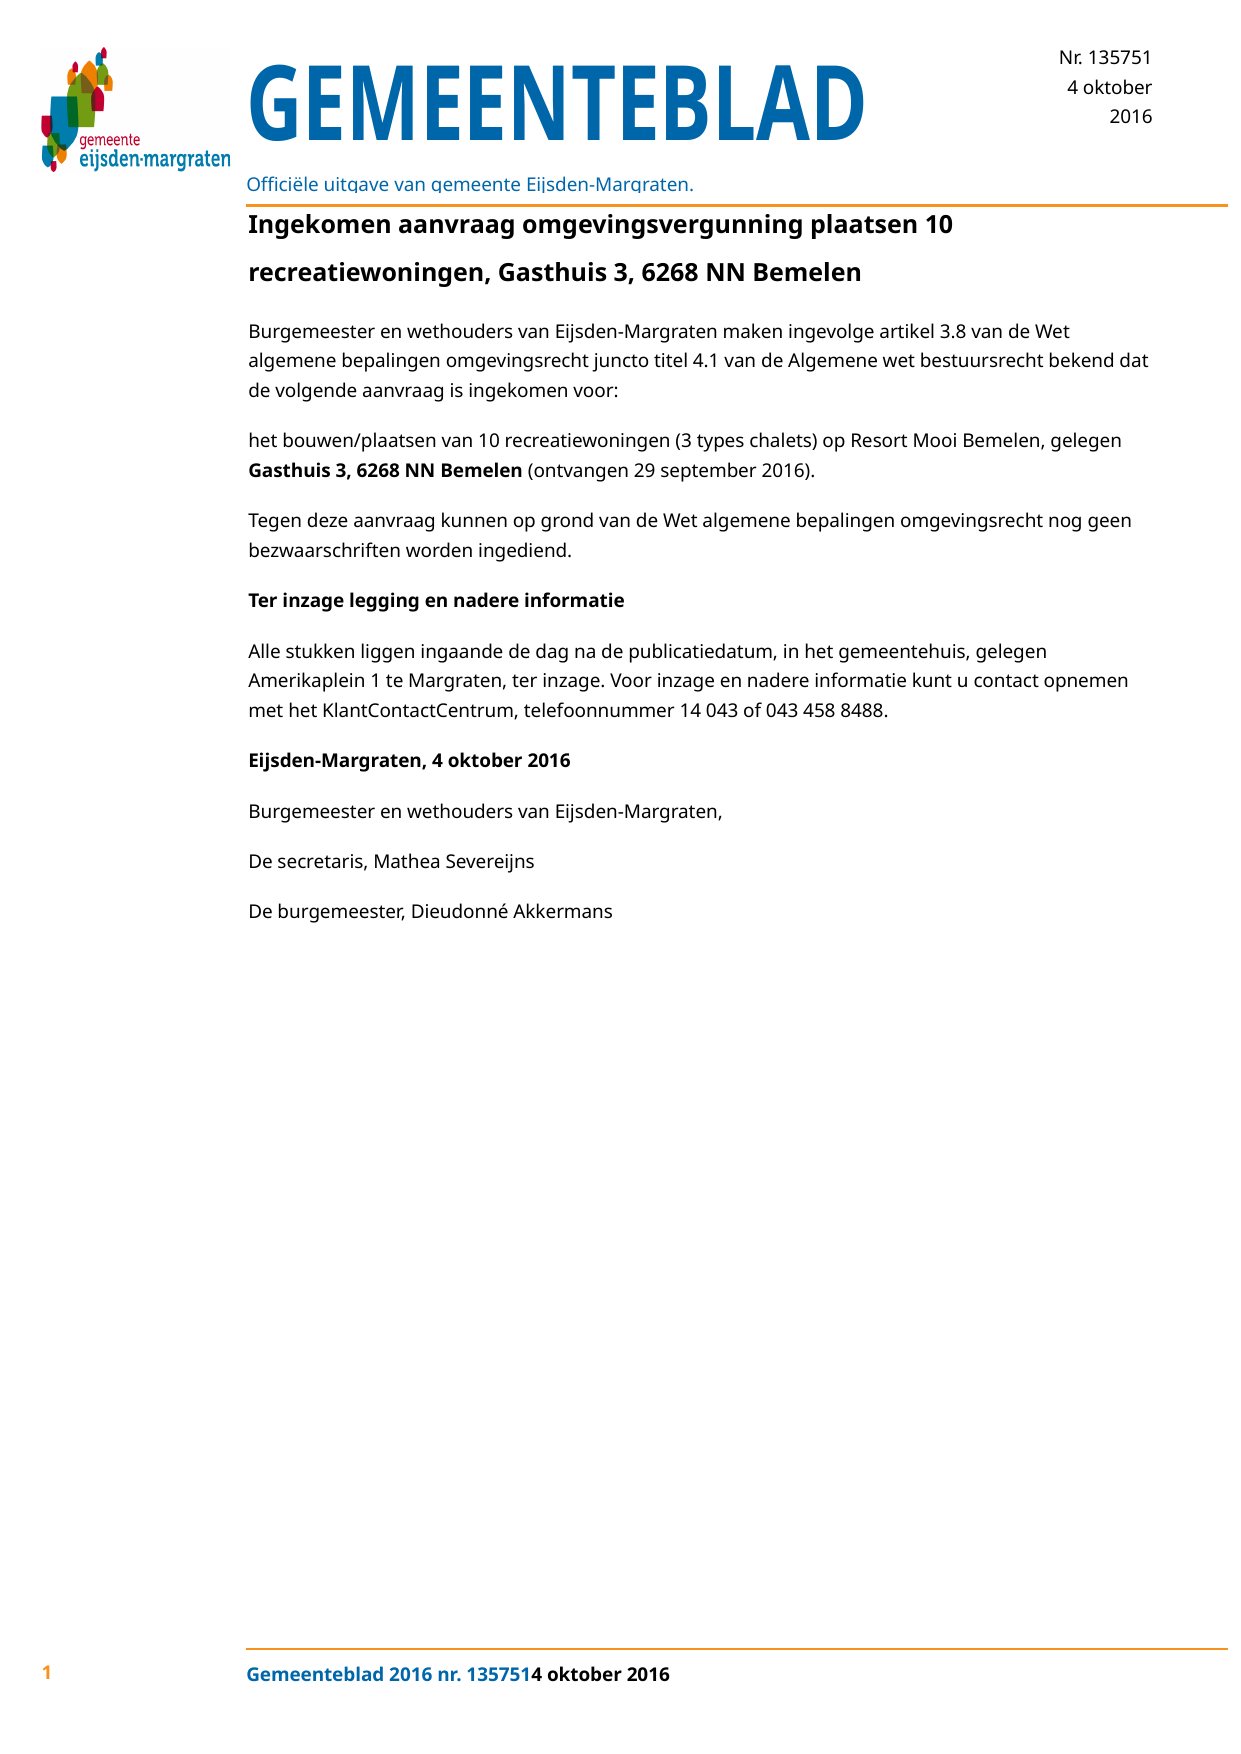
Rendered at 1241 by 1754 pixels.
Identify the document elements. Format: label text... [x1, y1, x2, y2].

text De secretaris, Mathea Severeijns [248, 848, 1152, 874]
text Burgemeester en wethouders van Eijsden-Margraten maken ingevolge artikel 3.8 van de Wet algemene bepalingen omgevingsrecht juncto titel 4.1 van de Algemene wet bestuursrecht bekend dat de volgende aanvraag is ingekomen voor: [248, 318, 1152, 403]
text Ingekomen aanvraag omgevingsvergunning plaatsen 10 recreatiewoningen, Gasthuis 3, 6268 NN Bemelen [248, 207, 1152, 288]
text De burgemeester, Dieudonné Akkermans [248, 899, 1152, 924]
text het bouwen/plaatsen van 10 recreatiewoningen (3 types chalets) op Resort Mooi Bemelen, gelegen Gasthuis 3, 6268 NN Bemelen (ontvangen 29 september 2016). [248, 427, 1152, 483]
text Eijsden-Margraten, 4 oktober 2016 [248, 747, 1152, 773]
text Tegen deze aanvraag kunnen op grond van de Wet algemene bepalingen omgevingsrecht nog geen bezwaarschriften worden ingediend. [248, 507, 1152, 563]
text Ter inzage legging en nadere informatie [248, 587, 1152, 613]
text Burgemeester en wethouders van Eijsden-Margraten, [248, 798, 1152, 824]
picture [41, 47, 231, 172]
text Alle stukken liggen ingaande de dag na de publicatiedatum, in het gemeentehuis, gelegen Amerikaplein 1 te Margraten, ter inzage. Voor inzage en nadere informatie kunt u contact opnemen met het KlantContactCentrum, telefoonnummer 14 043 of 043 458 8488. [248, 638, 1152, 723]
